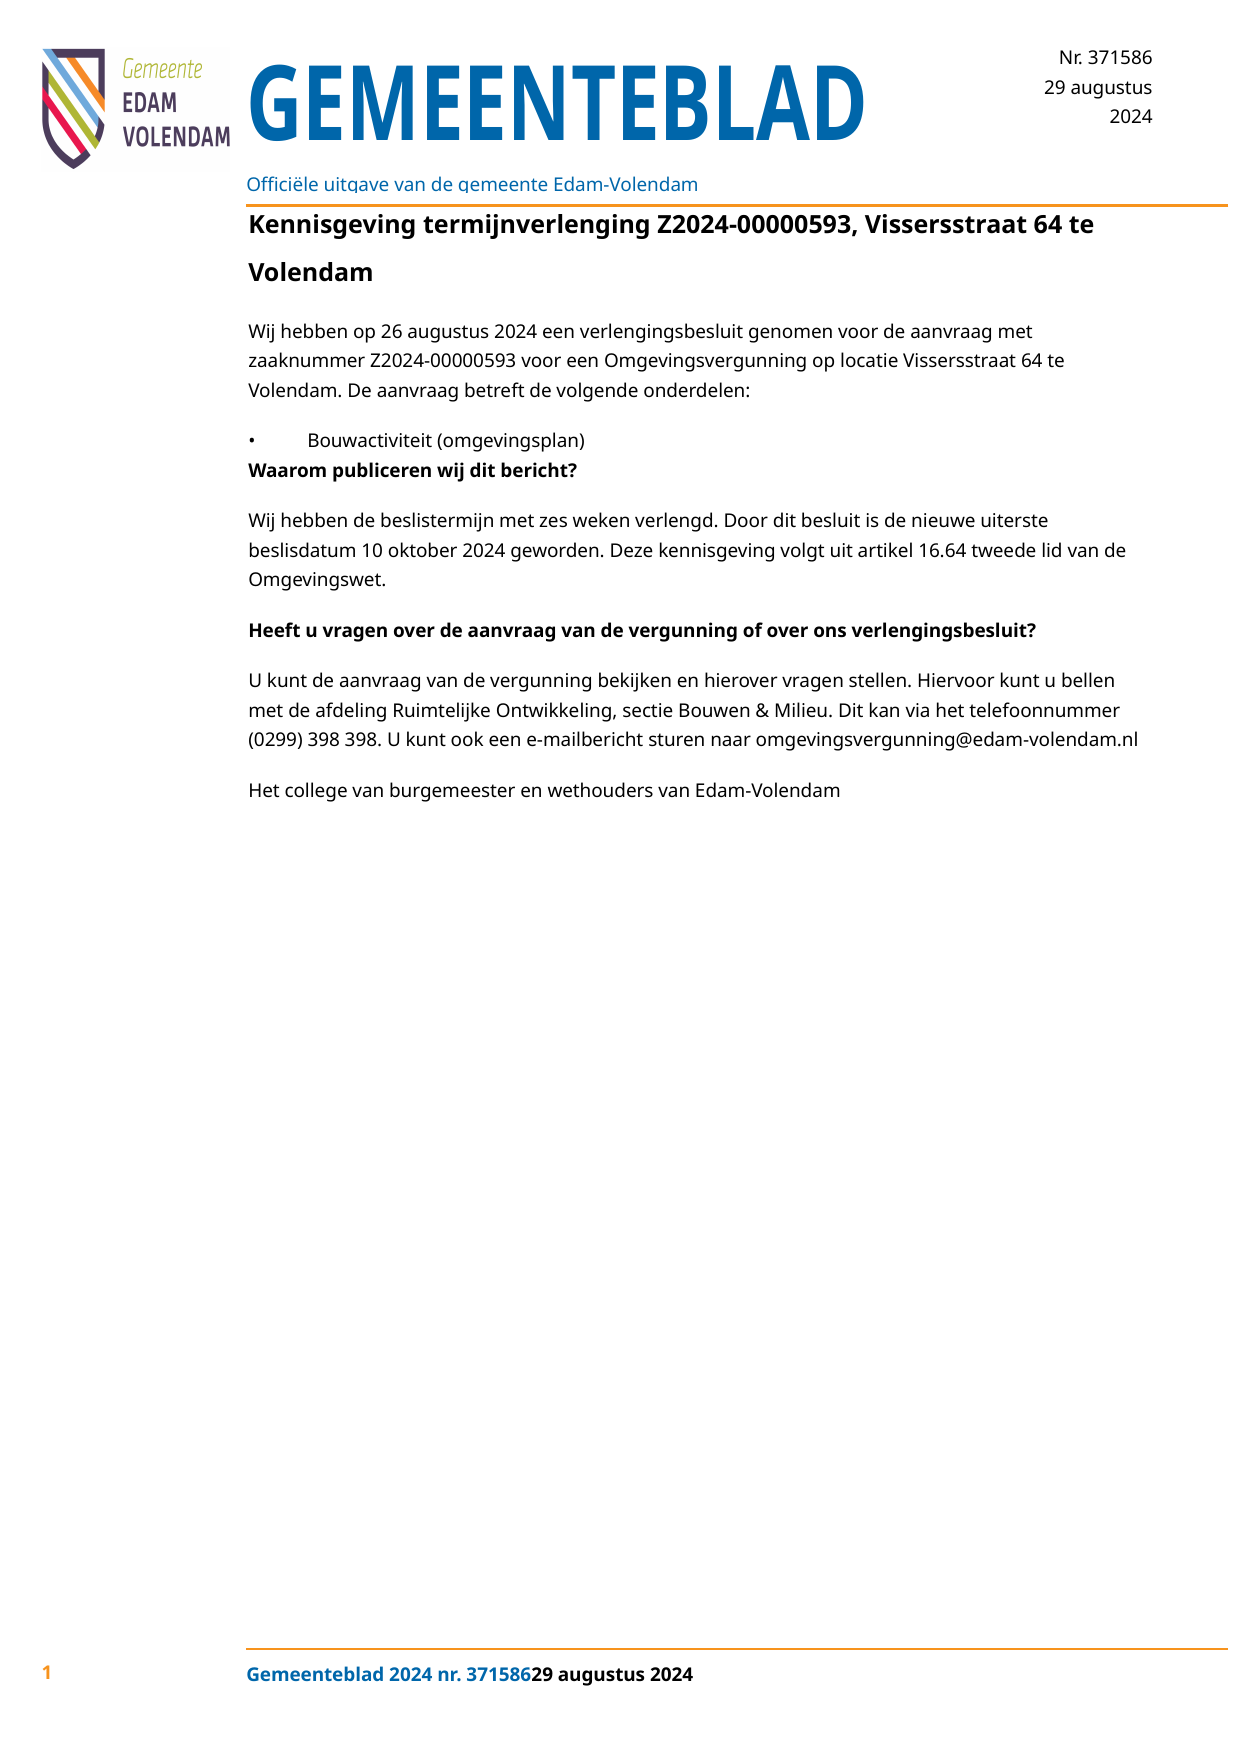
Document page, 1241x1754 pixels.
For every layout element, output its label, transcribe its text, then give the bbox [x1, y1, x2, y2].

text Het college van burgemeester en wethouders van Edam-Volendam [248, 777, 1152, 803]
text Wij hebben op 26 augustus 2024 een verlengingsbesluit genomen voor de aanvraag met zaaknummer Z2024-00000593 voor een Omgevingsvergunning op locatie Vissersstraat 64 te Volendam. De aanvraag betreft de volgende onderdelen: [248, 318, 1152, 403]
list Bouwactiviteit (omgevingsplan) [248, 427, 1152, 453]
text Wij hebben de beslistermijn met zes weken verlengd. Door dit besluit is de nieuwe uiterste beslisdatum 10 oktober 2024 geworden. Deze kennisgeving volgt uit artikel 16.64 tweede lid van de Omgevingswet. [248, 507, 1152, 592]
picture [41, 47, 231, 172]
text Kennisgeving termijnverlenging Z2024-00000593, Vissersstraat 64 te Volendam [248, 207, 1152, 288]
text U kunt de aanvraag van de vergunning bekijken en hierover vragen stellen. Hiervoor kunt u bellen met de afdeling Ruimtelijke Ontwikkeling, sectie Bouwen & Milieu. Dit kan via het telefoonnummer (0299) 398 398. U kunt ook een e-mailbericht sturen naar omgevingsvergunning@edam-volendam.nl [248, 667, 1152, 752]
text Waarom publiceren wij dit bericht? [248, 457, 1152, 483]
text Heeft u vragen over de aanvraag van de vergunning of over ons verlengingsbesluit? [248, 617, 1152, 643]
